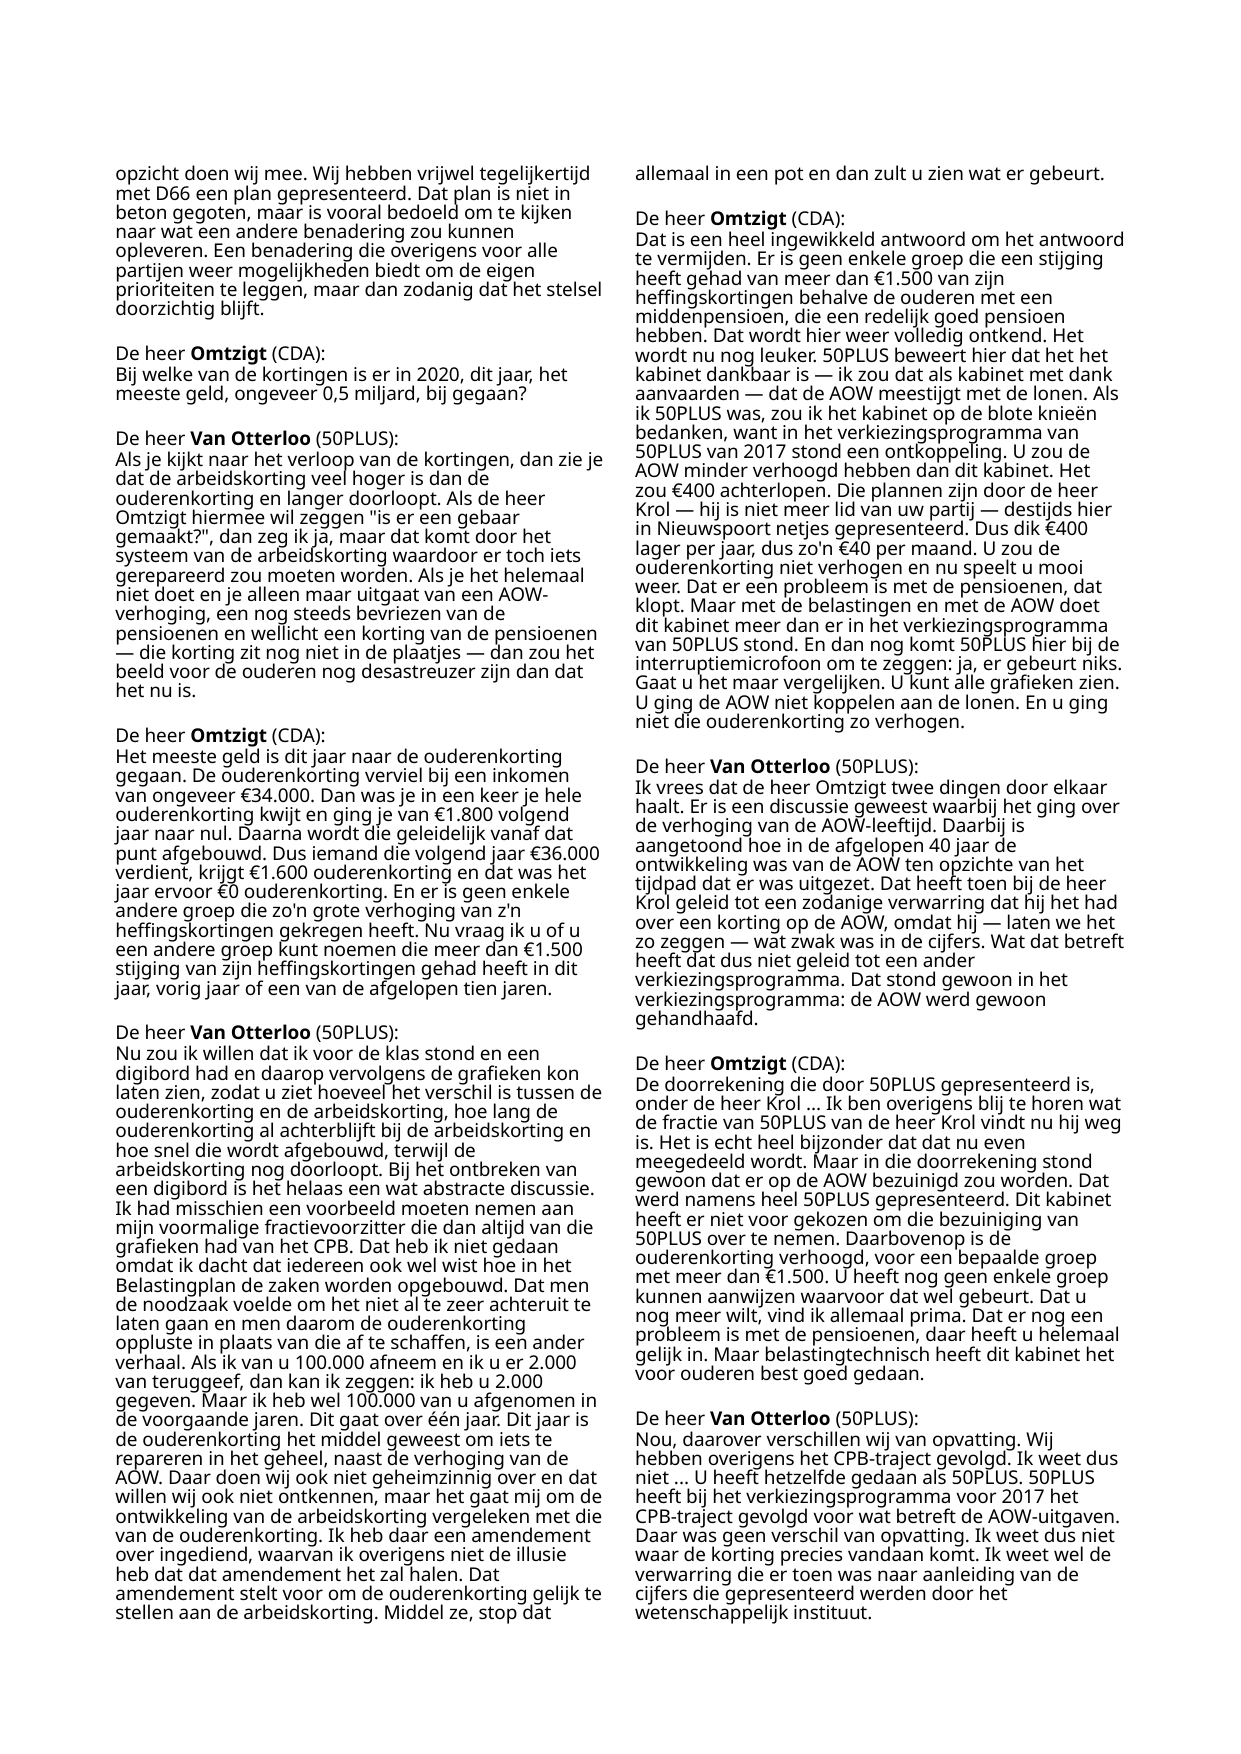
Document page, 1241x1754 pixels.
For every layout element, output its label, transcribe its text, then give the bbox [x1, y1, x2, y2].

text De heer Van Otterloo (50PLUS): [635, 753, 1125, 779]
text Nu zou ik willen dat ik voor de klas stond en een digibord had en daarop vervolgens de grafieken kon laten zien, zodat u ziet hoeveel het verschil is tussen de ouderenkorting en de arbeidskorting, hoe lang de ouderenkorting al achterblijft bij de arbeidskorting en hoe snel die wordt afgebouwd, terwijl de arbeidskorting nog doorloopt. Bij het ontbreken van een digibord is het helaas een wat abstracte discussie. Ik had misschien een voorbeeld moeten nemen aan mijn voormalige fractievoorzitter die dan altijd van die grafieken had van het CPB. Dat heb ik niet gedaan omdat ik dacht dat iedereen ook wel wist hoe in het Belastingplan de zaken worden opgebouwd. Dat men de noodzaak voelde om het niet al te zeer achteruit te laten gaan en men daarom de ouderenkorting oppluste in plaats van die af te schaffen, is een ander verhaal. Als ik van u 100.000 afneem en ik u er 2.000 van teruggeef, dan kan ik zeggen: ik heb u 2.000 gegeven. Maar ik heb wel 100.000 van u afgenomen in de voorgaande jaren. Dit gaat over één jaar. Dit jaar is de ouderenkorting het middel geweest om iets te repareren in het geheel, naast de verhoging van de AOW. Daar doen wij ook niet geheimzinnig over en dat willen wij ook niet ontkennen, maar het gaat mij om de ontwikkeling van de arbeidskorting vergeleken met die van de ouderenkorting. Ik heb daar een amendement over ingediend, waarvan ik overigens niet de illusie heb dat dat amendement het zal halen. Dat amendement stelt voor om de ouderenkorting gelijk te stellen aan de arbeidskorting. Middel ze, stop dat [115, 1045, 605, 1623]
text allemaal in een pot en dan zult u zien wat er gebeurt. [635, 165, 1125, 184]
text De heer Omtzigt (CDA): [635, 205, 1125, 231]
text De heer Omtzigt (CDA): [635, 1050, 1125, 1076]
text Ik vrees dat de heer Omtzigt twee dingen door elkaar haalt. Er is een discussie geweest waarbij het ging over de verhoging van de AOW-leeftijd. Daarbij is aangetoond hoe in de afgelopen 40 jaar de ontwikkeling was van de AOW ten opzichte van het tijdpad dat er was uitgezet. Dat heeft toen bij de heer Krol geleid tot een zodanige verwarring dat hij het had over een korting op de AOW, omdat hij — laten we het zo zeggen — wat zwak was in de cijfers. Wat dat betreft heeft dat dus niet geleid tot een ander verkiezingsprogramma. Dat stond gewoon in het verkiezingsprogramma: de AOW werd gewoon gehandhaafd. [635, 779, 1125, 1029]
text Bij welke van de kortingen is er in 2020, dit jaar, het meeste geld, ongeveer 0,5 miljard, bij gegaan? [115, 366, 605, 404]
text Als je kijkt naar het verloop van de kortingen, dan zie je dat de arbeidskorting veel hoger is dan de ouderenkorting en langer doorloopt. Als de heer Omtzigt hiermee wil zeggen "is er een gebaar gemaakt?", dan zeg ik ja, maar dat komt door het systeem van de arbeidskorting waardoor er toch iets gerepareerd zou moeten worden. Als je het helemaal niet doet en je alleen maar uitgaat van een AOW-verhoging, een nog steeds bevriezen van de pensioenen en wellicht een korting van de pensioenen — die korting zit nog niet in de plaatjes — dan zou het beeld voor de ouderen nog desastreuzer zijn dan dat het nu is. [115, 451, 605, 702]
text Dat is een heel ingewikkeld antwoord om het antwoord te vermijden. Er is geen enkele groep die een stijging heeft gehad van meer dan €1.500 van zijn heffingskortingen behalve de ouderen met een middenpensioen, die een redelijk goed pensioen hebben. Dat wordt hier weer volledig ontkend. Het wordt nu nog leuker. 50PLUS beweert hier dat het het kabinet dankbaar is — ik zou dat als kabinet met dank aanvaarden — dat de AOW meestijgt met de lonen. Als ik 50PLUS was, zou ik het kabinet op de blote knieën bedanken, want in het verkiezingsprogramma van 50PLUS van 2017 stond een ontkoppeling. U zou de AOW minder verhoogd hebben dan dit kabinet. Het zou €400 achterlopen. Die plannen zijn door de heer Krol — hij is niet meer lid van uw partij — destijds hier in Nieuwspoort netjes gepresenteerd. Dus dik €400 lager per jaar, dus zo'n €40 per maand. U zou de ouderenkorting niet verhogen en nu speelt u mooi weer. Dat er een probleem is met de pensioenen, dat klopt. Maar met de belastingen en met de AOW doet dit kabinet meer dan er in het verkiezingsprogramma van 50PLUS stond. En dan nog komt 50PLUS hier bij de interruptiemicrofoon om te zeggen: ja, er gebeurt niks. Gaat u het maar vergelijken. U kunt alle grafieken zien. U ging de AOW niet koppelen aan de lonen. En u ging niet die ouderenkorting zo verhogen. [635, 231, 1125, 732]
text Nou, daarover verschillen wij van opvatting. Wij hebben overigens het CPB-traject gevolgd. Ik weet dus niet ... U heeft hetzelfde gedaan als 50PLUS. 50PLUS heeft bij het verkiezingsprogramma voor 2017 het CPB-traject gevolgd voor wat betreft de AOW-uitgaven. Daar was geen verschil van opvatting. Ik weet dus niet waar de korting precies vandaan komt. Ik weet wel de verwarring die er toen was naar aanleiding van de cijfers die gepresenteerd werden door het wetenschappelijk instituut. [635, 1431, 1125, 1623]
text De heer Van Otterloo (50PLUS): [115, 425, 605, 451]
text Het meeste geld is dit jaar naar de ouderenkorting gegaan. De ouderenkorting verviel bij een inkomen van ongeveer €34.000. Dan was je in een keer je hele ouderenkorting kwijt en ging je van €1.800 volgend jaar naar nul. Daarna wordt die geleidelijk vanaf dat punt afgebouwd. Dus iemand die volgend jaar €36.000 verdient, krijgt €1.600 ouderenkorting en dat was het jaar ervoor €0 ouderenkorting. En er is geen enkele andere groep die zo'n grote verhoging van z'n heffingskortingen gekregen heeft. Nu vraag ik u of u een andere groep kunt noemen die meer dan €1.500 stijging van zijn heffingskortingen gehad heeft in dit jaar, vorig jaar of een van de afgelopen tien jaren. [115, 748, 605, 999]
text De heer Van Otterloo (50PLUS): [115, 1019, 605, 1045]
text De heer Omtzigt (CDA): [115, 340, 605, 366]
text opzicht doen wij mee. Wij hebben vrijwel tegelijkertijd met D66 een plan gepresenteerd. Dat plan is niet in beton gegoten, maar is vooral bedoeld om te kijken naar wat een andere benadering zou kunnen opleveren. Een benadering die overigens voor alle partijen weer mogelijkheden biedt om de eigen prioriteiten te leggen, maar dan zodanig dat het stelsel doorzichtig blijft. [115, 165, 605, 319]
text De heer Van Otterloo (50PLUS): [635, 1405, 1125, 1431]
text De doorrekening die door 50PLUS gepresenteerd is, onder de heer Krol ... Ik ben overigens blij te horen wat de fractie van 50PLUS van de heer Krol vindt nu hij weg is. Het is echt heel bijzonder dat dat nu even meegedeeld wordt. Maar in die doorrekening stond gewoon dat er op de AOW bezuinigd zou worden. Dat werd namens heel 50PLUS gepresenteerd. Dit kabinet heeft er niet voor gekozen om die bezuiniging van 50PLUS over te nemen. Daarbovenop is de ouderenkorting verhoogd, voor een bepaalde groep met meer dan €1.500. U heeft nog geen enkele groep kunnen aanwijzen waarvoor dat wel gebeurt. Dat u nog meer wilt, vind ik allemaal prima. Dat er nog een probleem is met de pensioenen, daar heeft u helemaal gelijk in. Maar belastingtechnisch heeft dit kabinet het voor ouderen best goed gedaan. [635, 1076, 1125, 1384]
text De heer Omtzigt (CDA): [115, 722, 605, 748]
